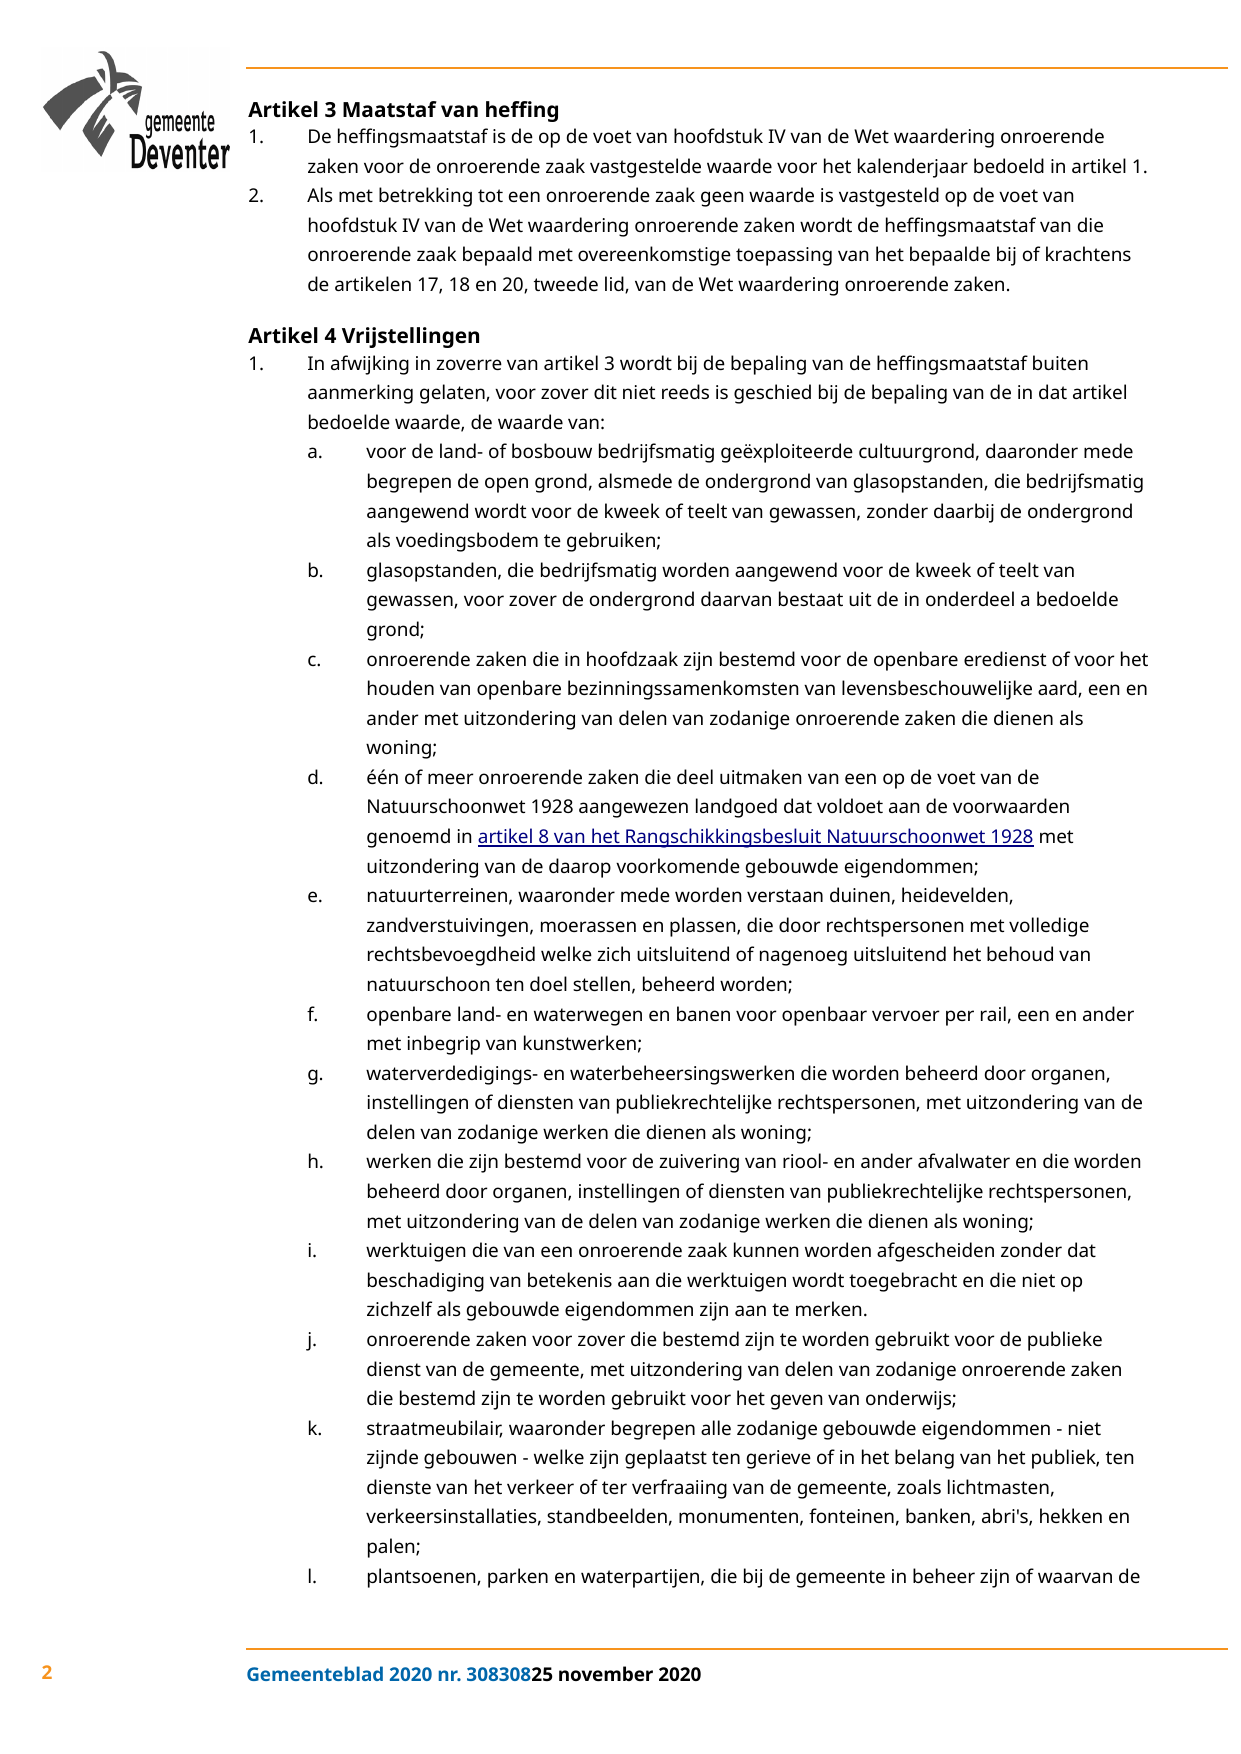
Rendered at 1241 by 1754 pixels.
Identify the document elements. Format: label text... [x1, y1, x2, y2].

list De heffingsmaatstaf is de op de voet van hoofdstuk IV van de Wet waardering onroerende zaken voor de onroerende zaak vastgestelde waarde voor het kalenderjaar bedoeld in artikel 1. [248, 123, 1152, 178]
list In afwijking in zoverre van artikel 3 wordt bij de bepaling van de heffingsmaatstaf buiten aanmerking gelaten, voor zover dit niet reeds is geschied bij de bepaling van de in dat artikel bedoelde waarde, de waarde van: [248, 350, 1152, 435]
list onroerende zaken die in hoofdzaak zijn bestemd voor de openbare eredienst of voor het houden van openbare bezinningssamenkomsten van levensbeschouwelijke aard, een en ander met uitzondering van delen van zodanige onroerende zaken die dienen als woning; [307, 646, 1152, 760]
list één of meer onroerende zaken die deel uitmaken van een op de voet van de Natuurschoonwet 1928 aangewezen landgoed dat voldoet aan de voorwaarden genoemd in artikel 8 van het Rangschikkingsbesluit Natuurschoonwet 1928 met uitzondering van de daarop voorkomende gebouwde eigendommen; [307, 764, 1152, 879]
picture [41, 47, 231, 172]
text Artikel 4 Vrijstellingen [248, 322, 1152, 350]
list voor de land- of bosbouw bedrijfsmatig geëxploiteerde cultuurgrond, daaronder mede begrepen de open grond, alsmede de ondergrond van glasopstanden, die bedrijfsmatig aangewend wordt voor de kweek of teelt van gewassen, zonder daarbij de ondergrond als voedingsbodem te gebruiken; [307, 439, 1152, 553]
list waterverdedigings- en waterbeheersingswerken die worden beheerd door organen, instellingen of diensten van publiekrechtelijke rechtspersonen, met uitzondering van de delen van zodanige werken die dienen als woning; [307, 1060, 1152, 1145]
list straatmeubilair, waaronder begrepen alle zodanige gebouwde eigendommen - niet zijnde gebouwen - welke zijn geplaatst ten gerieve of in het belang van het publiek, ten dienste van het verkeer of ter verfraaiing van de gemeente, zoals lichtmasten, verkeersinstallaties, standbeelden, monumenten, fonteinen, banken, abri's, hekken en palen; [307, 1415, 1152, 1559]
list glasopstanden, die bedrijfsmatig worden aangewend voor de kweek of teelt van gewassen, voor zover de ondergrond daarvan bestaat uit de in onderdeel a bedoelde grond; [307, 557, 1152, 642]
list werktuigen die van een onroerende zaak kunnen worden afgescheiden zonder dat beschadiging van betekenis aan die werktuigen wordt toegebracht en die niet op zichzelf als gebouwde eigendommen zijn aan te merken. [307, 1237, 1152, 1322]
list openbare land- en waterwegen en banen voor openbaar vervoer per rail, een en ander met inbegrip van kunstwerken; [307, 1001, 1152, 1056]
text Artikel 3 Maatstaf van heffing [248, 95, 1152, 123]
list werken die zijn bestemd voor de zuivering van riool- en ander afvalwater en die worden beheerd door organen, instellingen of diensten van publiekrechtelijke rechtspersonen, met uitzondering van de delen van zodanige werken die dienen als woning; [307, 1149, 1152, 1234]
list plantsoenen, parken en waterpartijen, die bij de gemeente in beheer zijn of waarvan de [307, 1563, 1152, 1589]
list Als met betrekking tot een onroerende zaak geen waarde is vastgesteld op de voet van hoofdstuk IV van de Wet waardering onroerende zaken wordt de heffingsmaatstaf van die onroerende zaak bepaald met overeenkomstige toepassing van het bepaalde bij of krachtens de artikelen 17, 18 en 20, tweede lid, van de Wet waardering onroerende zaken. [248, 182, 1152, 297]
list natuurterreinen, waaronder mede worden verstaan duinen, heidevelden, zandverstuivingen, moerassen en plassen, die door rechtspersonen met volledige rechtsbevoegdheid welke zich uitsluitend of nagenoeg uitsluitend het behoud van natuurschoon ten doel stellen, beheerd worden; [307, 882, 1152, 997]
list onroerende zaken voor zover die bestemd zijn te worden gebruikt voor de publieke dienst van de gemeente, met uitzondering van delen van zodanige onroerende zaken die bestemd zijn te worden gebruikt voor het geven van onderwijs; [307, 1326, 1152, 1411]
